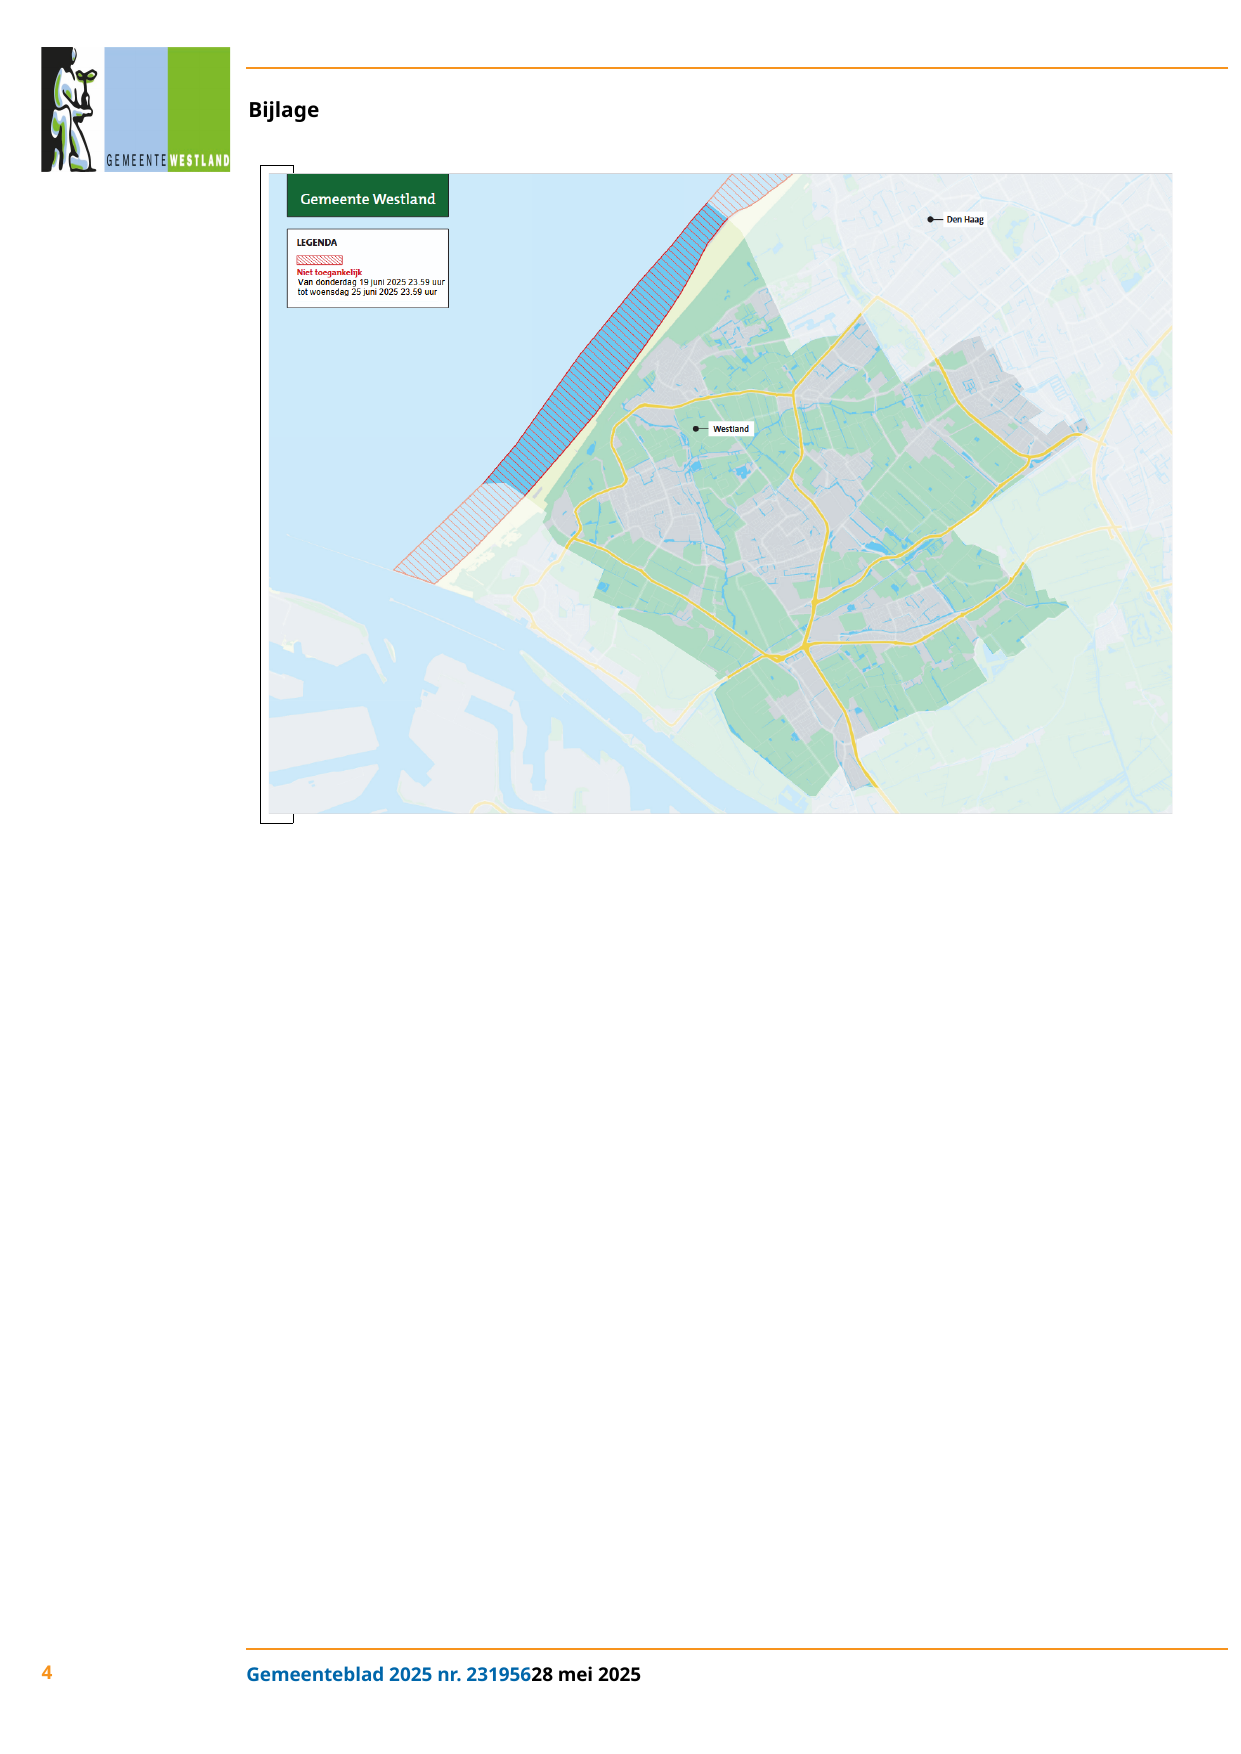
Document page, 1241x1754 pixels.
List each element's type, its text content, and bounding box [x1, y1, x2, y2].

picture [268, 173, 1173, 814]
picture [41, 47, 231, 172]
text Bijlage [248, 95, 1152, 123]
